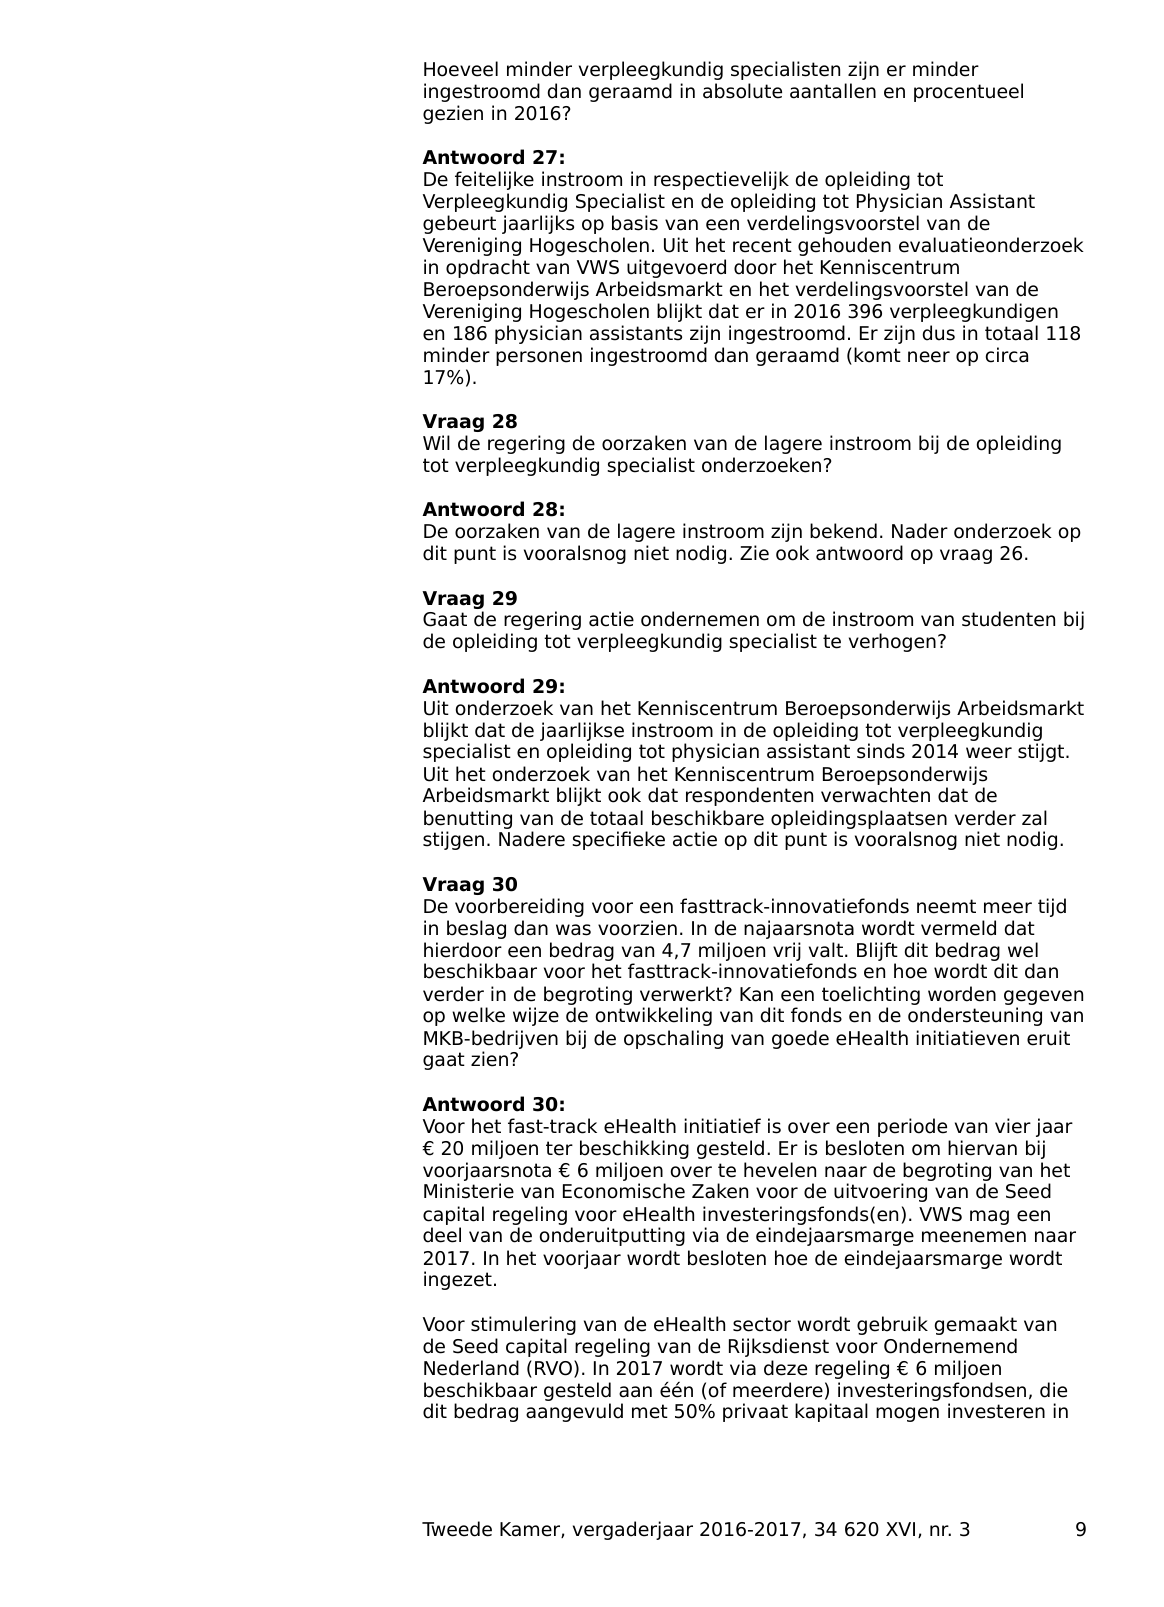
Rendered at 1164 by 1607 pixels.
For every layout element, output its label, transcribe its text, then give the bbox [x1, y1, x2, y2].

text Antwoord 28: [422, 499, 1087, 521]
text Voor stimulering van de eHealth sector wordt gebruik gemaakt van de Seed capital regeling van de Rijksdienst voor Ondernemend Nederland (RVO). In 2017 wordt via deze regeling € 6 miljoen beschikbaar gesteld aan één (of meerdere) investeringsfondsen, die dit bedrag aangevuld met 50% privaat kapitaal mogen investeren in [422, 1313, 1087, 1423]
text Vraag 28 [422, 411, 1087, 433]
text Wil de regering de oorzaken van de lagere instroom bij de opleiding tot verpleegkundig specialist onderzoeken? [422, 433, 1087, 477]
text Uit onderzoek van het Kenniscentrum Beroepsonderwijs Arbeidsmarkt blijkt dat de jaarlijkse instroom in de opleiding tot verpleegkundig specialist en opleiding tot physician assistant sinds 2014 weer stijgt. Uit het onderzoek van het Kenniscentrum Beroepsonderwijs Arbeidsmarkt blijkt ook dat respondenten verwachten dat de benutting van de totaal beschikbare opleidingsplaatsen verder zal stijgen. Nadere specifieke actie op dit punt is vooralsnog niet nodig. [422, 697, 1087, 851]
text Antwoord 27: [422, 147, 1087, 169]
text De feitelijke instroom in respectievelijk de opleiding tot Verpleegkundig Specialist en de opleiding tot Physician Assistant gebeurt jaarlijks op basis van een verdelingsvoorstel van de Vereniging Hogescholen. Uit het recent gehouden evaluatieonderzoek in opdracht van VWS uitgevoerd door het Kenniscentrum Beroepsonderwijs Arbeidsmarkt en het verdelingsvoorstel van de Vereniging Hogescholen blijkt dat er in 2016 396 verpleegkundigen en 186 physician assistants zijn ingestroomd. Er zijn dus in totaal 118 minder personen ingestroomd dan geraamd (komt neer op circa 17%). [422, 169, 1087, 389]
text Antwoord 29: [422, 676, 1087, 697]
text De oorzaken van de lagere instroom zijn bekend. Nader onderzoek op dit punt is vooralsnog niet nodig. Zie ook antwoord op vraag 26. [422, 521, 1087, 565]
text Hoeveel minder verpleegkundig specialisten zijn er minder ingestroomd dan geraamd in absolute aantallen en procentueel gezien in 2016? [422, 59, 1087, 125]
text Voor het fast-track eHealth initiatief is over een periode van vier jaar € 20 miljoen ter beschikking gesteld. Er is besloten om hiervan bij voorjaarsnota € 6 miljoen over te hevelen naar de begroting van het Ministerie van Economische Zaken voor de uitvoering van de Seed capital regeling voor eHealth investeringsfonds(en). VWS mag een deel van de onderuitputting via de eindejaarsmarge meenemen naar 2017. In het voorjaar wordt besloten hoe de eindejaarsmarge wordt ingezet. [422, 1116, 1087, 1291]
text Antwoord 30: [422, 1093, 1087, 1116]
text De voorbereiding voor een fasttrack-innovatiefonds neemt meer tijd in beslag dan was voorzien. In de najaarsnota wordt vermeld dat hierdoor een bedrag van 4,7 miljoen vrij valt. Blijft dit bedrag wel beschikbaar voor het fasttrack-innovatiefonds en hoe wordt dit dan verder in de begroting verwerkt? Kan een toelichting worden gegeven op welke wijze de ontwikkeling van dit fonds en de ondersteuning van MKB-bedrijven bij de opschaling van goede eHealth initiatieven eruit gaat zien? [422, 896, 1087, 1071]
text Vraag 30 [422, 873, 1087, 896]
text Gaat de regering actie ondernemen om de instroom van studenten bij de opleiding tot verpleegkundig specialist te verhogen? [422, 609, 1087, 653]
text Vraag 29 [422, 587, 1087, 609]
